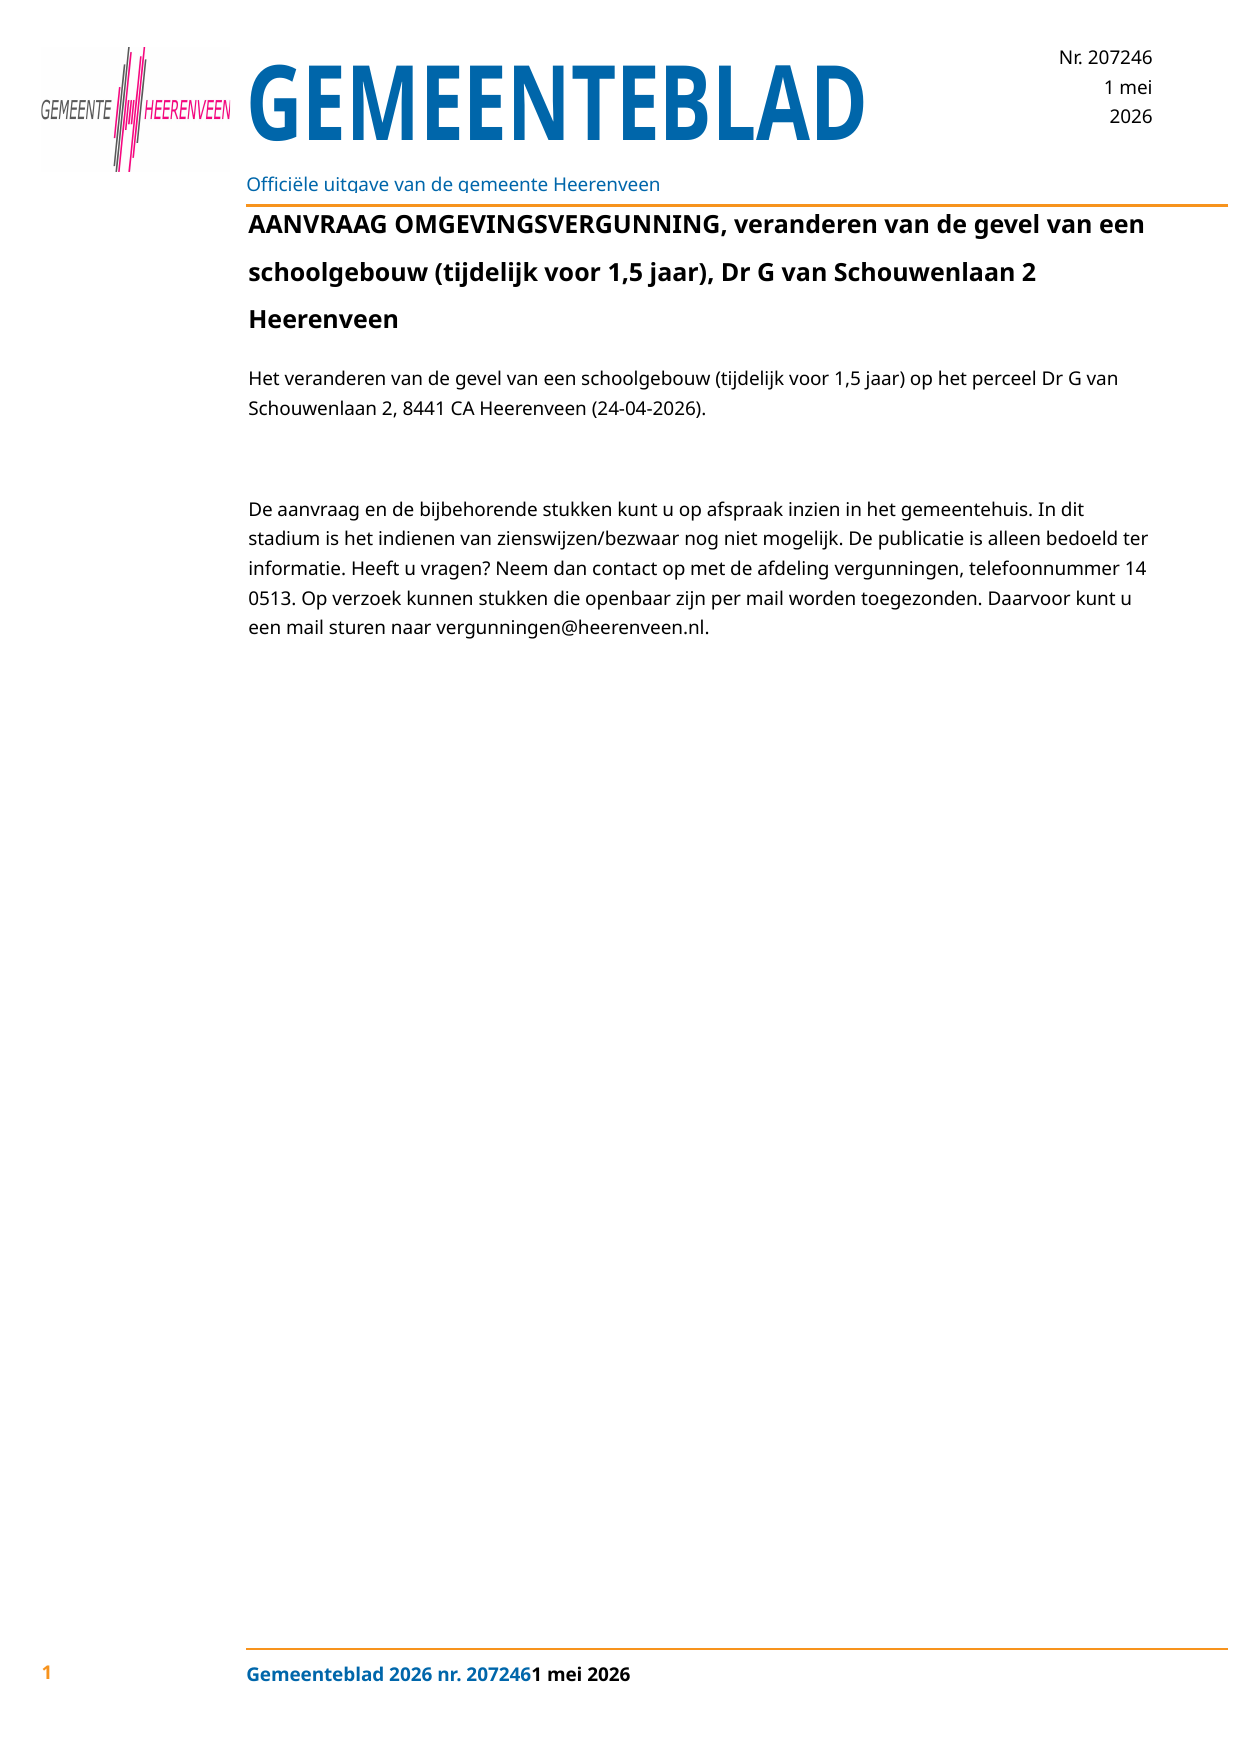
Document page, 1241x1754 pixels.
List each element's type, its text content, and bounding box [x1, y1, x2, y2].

text AANVRAAG OMGEVINGSVERGUNNING, veranderen van de gevel van een schoolgebouw (tijdelijk voor 1,5 jaar), Dr G van Schouwenlaan 2 Heerenveen [248, 207, 1152, 336]
text De aanvraag en de bijbehorende stukken kunt u op afspraak inzien in het gemeentehuis. In dit stadium is het indienen van zienswijzen/bezwaar nog niet mogelijk. De publicatie is alleen bedoeld ter informatie. Heeft u vragen? Neem dan contact op met de afdeling vergunningen, telefoonnummer 14 0513. Op verzoek kunnen stukken die openbaar zijn per mail worden toegezonden. Daarvoor kunt u een mail sturen naar vergunningen@heerenveen.nl. [248, 496, 1152, 640]
picture [41, 47, 231, 172]
text Het veranderen van de gevel van een schoolgebouw (tijdelijk voor 1,5 jaar) op het perceel Dr G van Schouwenlaan 2, 8441 CA Heerenveen (24-04-2026). [248, 366, 1152, 421]
